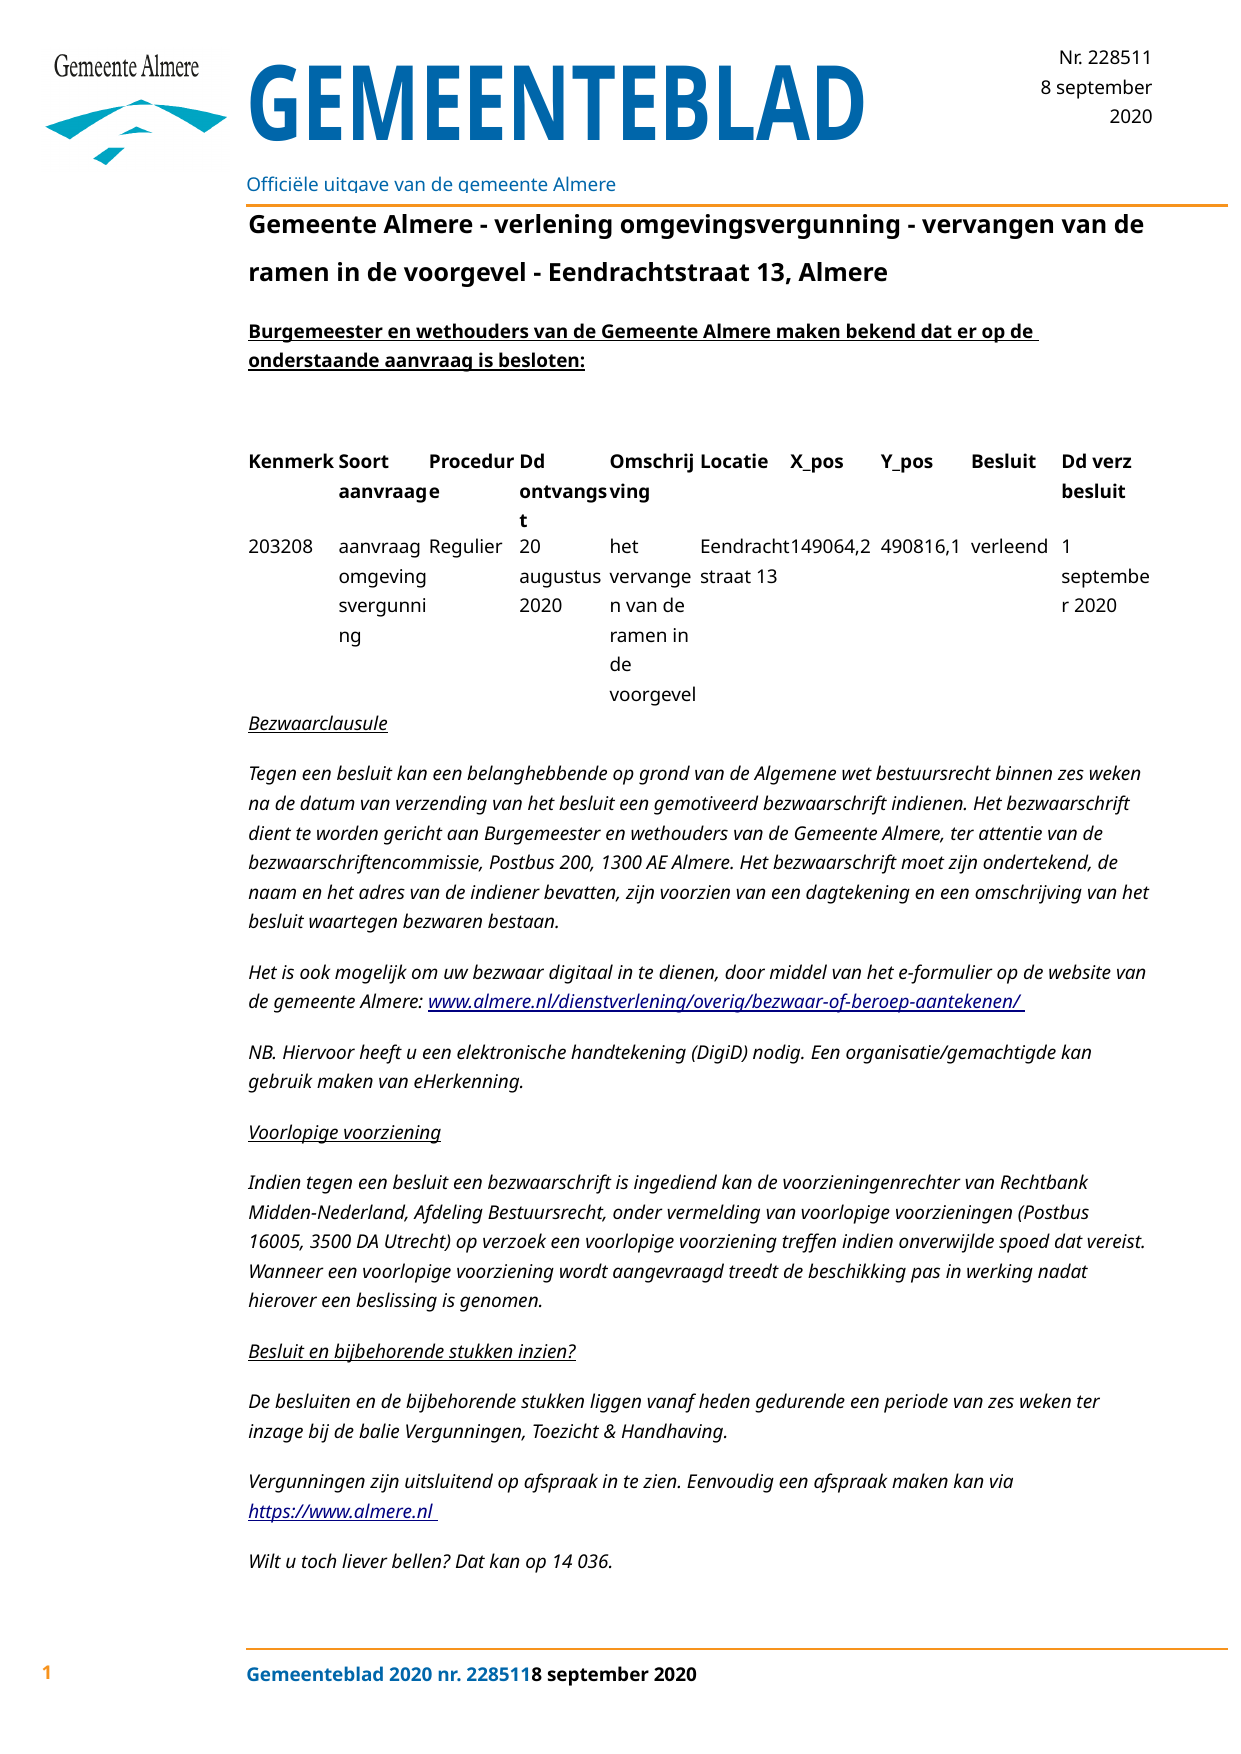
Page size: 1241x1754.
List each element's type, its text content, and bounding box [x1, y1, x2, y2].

table_header Y_pos [881, 449, 971, 533]
table_header X_pos [790, 449, 881, 533]
text Het is ook mogelijk om uw bezwaar digitaal in te dienen, door middel van het e-formulier op de website van de gemeente Almere: www.almere.nl/dienstverlening/overig/bezwaar-of-beroep-aantekenen/ [248, 959, 1152, 1014]
text Vergunningen zijn uitsluitend op afspraak in te zien. Eenvoudig een afspraak maken kan via https://www.almere.nl [248, 1468, 1152, 1524]
table_cell 203208 [248, 533, 338, 707]
text Voorlopige voorziening [248, 1119, 1152, 1145]
table_header Dd verz besluit [1061, 449, 1152, 533]
text NB. Hiervoor heeft u een elektronische handtekening (DigiD) nodig. Een organisatie/gemachtigde kan gebruik maken van eHerkenning. [248, 1039, 1152, 1094]
text Indien tegen een besluit een bezwaarschrift is ingediend kan de voorzieningenrechter van Rechtbank Midden-Nederland, Afdeling Bestuursrecht, onder vermelding van voorlopige voorzieningen (Postbus 16005, 3500 DA Utrecht) op verzoek een voorlopige voorziening treffen indien onverwijlde spoed dat vereist. Wanneer een voorlopige voorziening wordt aangevraagd treedt de beschikking pas in werking nadat hierover een beslissing is genomen. [248, 1169, 1152, 1313]
table_cell Regulier [429, 533, 519, 707]
table_cell het vervangen van de ramen in de voorgevel [609, 533, 700, 707]
table_cell 490816,1 [881, 533, 971, 707]
table_header Procedure [429, 449, 519, 533]
table_cell 20 augustus 2020 [519, 533, 609, 707]
table_cell 149064,2 [790, 533, 881, 707]
text Wilt u toch liever bellen? Dat kan op 14 036. [248, 1548, 1152, 1574]
table_header Omschrijving [609, 449, 700, 533]
text Tegen een besluit kan een belanghebbende op grond van de Algemene wet bestuursrecht binnen zes weken na de datum van verzending van het besluit een gemotiveerd bezwaarschrift indienen. Het bezwaarschrift dient te worden gericht aan Burgemeester en wethouders van de Gemeente Almere, ter attentie van de bezwaarschriftencommissie, Postbus 200, 1300 AE Almere. Het bezwaarschrift moet zijn ondertekend, de naam en het adres van de indiener bevatten, zijn voorzien van een dagtekening en een omschrijving van het besluit waartegen bezwaren bestaan. [248, 761, 1152, 934]
table_header Dd ontvangst [519, 449, 609, 533]
table_cell aanvraag omgevingsvergunning [338, 533, 429, 707]
table_header Kenmerk [248, 449, 338, 533]
text Gemeente Almere - verlening omgevingsvergunning - vervangen van de ramen in de voorgevel - Eendrachtstraat 13, Almere [248, 207, 1152, 288]
text Burgemeester en wethouders van de Gemeente Almere maken bekend dat er op de onderstaande aanvraag is besloten: [248, 318, 1152, 373]
text Besluit en bijbehorende stukken inzien? [248, 1338, 1152, 1364]
text Bezwaarclausule [248, 710, 1152, 736]
table_header Locatie [700, 449, 790, 533]
table_header Besluit [971, 449, 1061, 533]
table_header Soort aanvraag [338, 449, 429, 533]
text De besluiten en de bijbehorende stukken liggen vanaf heden gedurende een periode van zes weken ter inzage bij de balie Vergunningen, Toezicht & Handhaving. [248, 1388, 1152, 1444]
table_cell verleend [971, 533, 1061, 707]
picture [41, 47, 231, 172]
table_cell Eendrachtstraat 13 [700, 533, 790, 707]
table_cell 1 september 2020 [1061, 533, 1152, 707]
